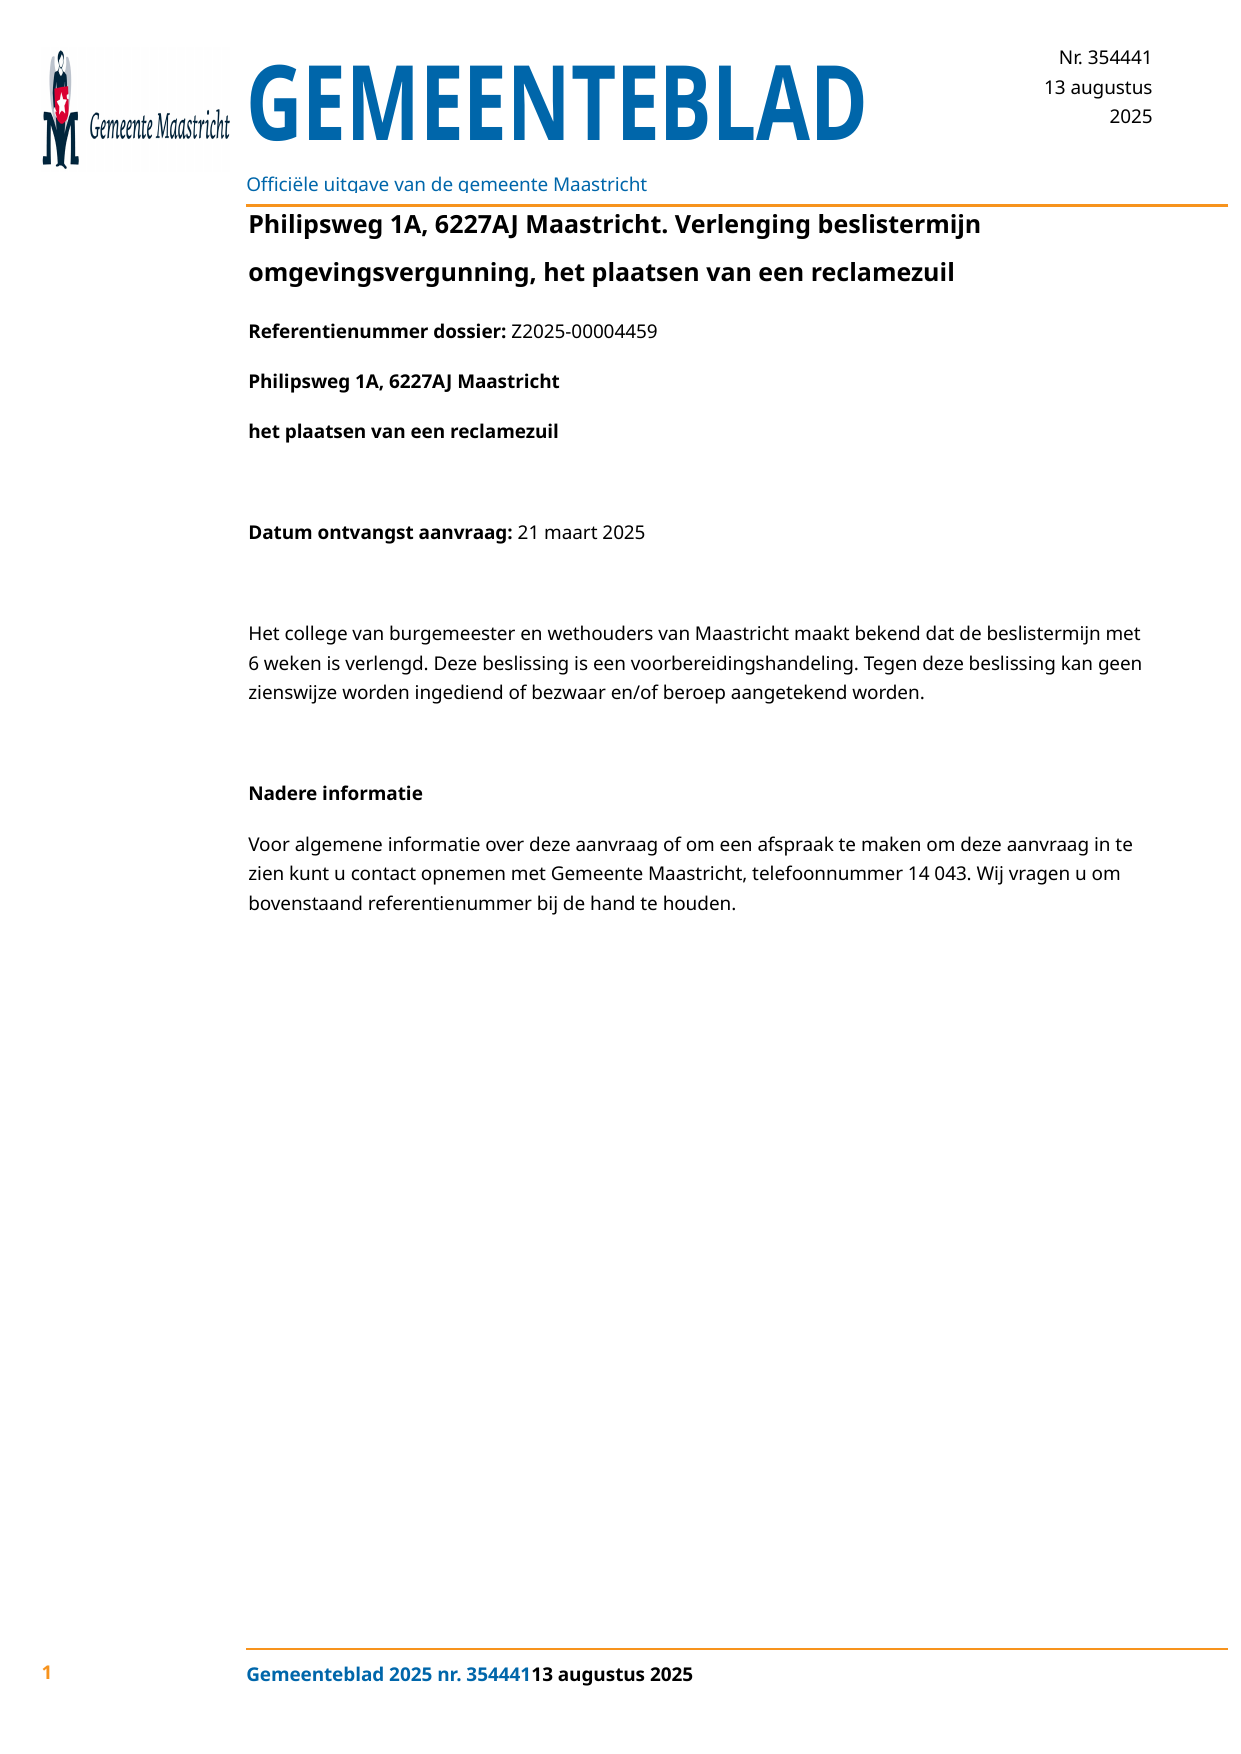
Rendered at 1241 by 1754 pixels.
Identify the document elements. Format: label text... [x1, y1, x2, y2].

text Philipsweg 1A, 6227AJ Maastricht. Verlenging beslistermijn omgevingsvergunning, het plaatsen van een reclamezuil [248, 207, 1152, 288]
text Philipsweg 1A, 6227AJ Maastricht [248, 368, 1152, 394]
text Voor algemene informatie over deze aanvraag of om een afspraak te maken om deze aanvraag in te zien kunt u contact opnemen met Gemeente Maastricht, telefoonnummer 14 043. Wij vragen u om bovenstaand referentienummer bij de hand te houden. [248, 831, 1152, 916]
picture [41, 47, 231, 172]
text Datum ontvangst aanvraag: 21 maart 2025 [248, 519, 1152, 545]
text Referentienummer dossier: Z2025-00004459 [248, 318, 1152, 344]
text Nadere informatie [248, 780, 1152, 806]
text Het college van burgemeester en wethouders van Maastricht maakt bekend dat de beslistermijn met 6 weken is verlengd. Deze beslissing is een voorbereidingshandeling. Tegen deze beslissing kan geen zienswijze worden ingediend of bezwaar en/of beroep aangetekend worden. [248, 620, 1152, 705]
text het plaatsen van een reclamezuil [248, 419, 1152, 444]
